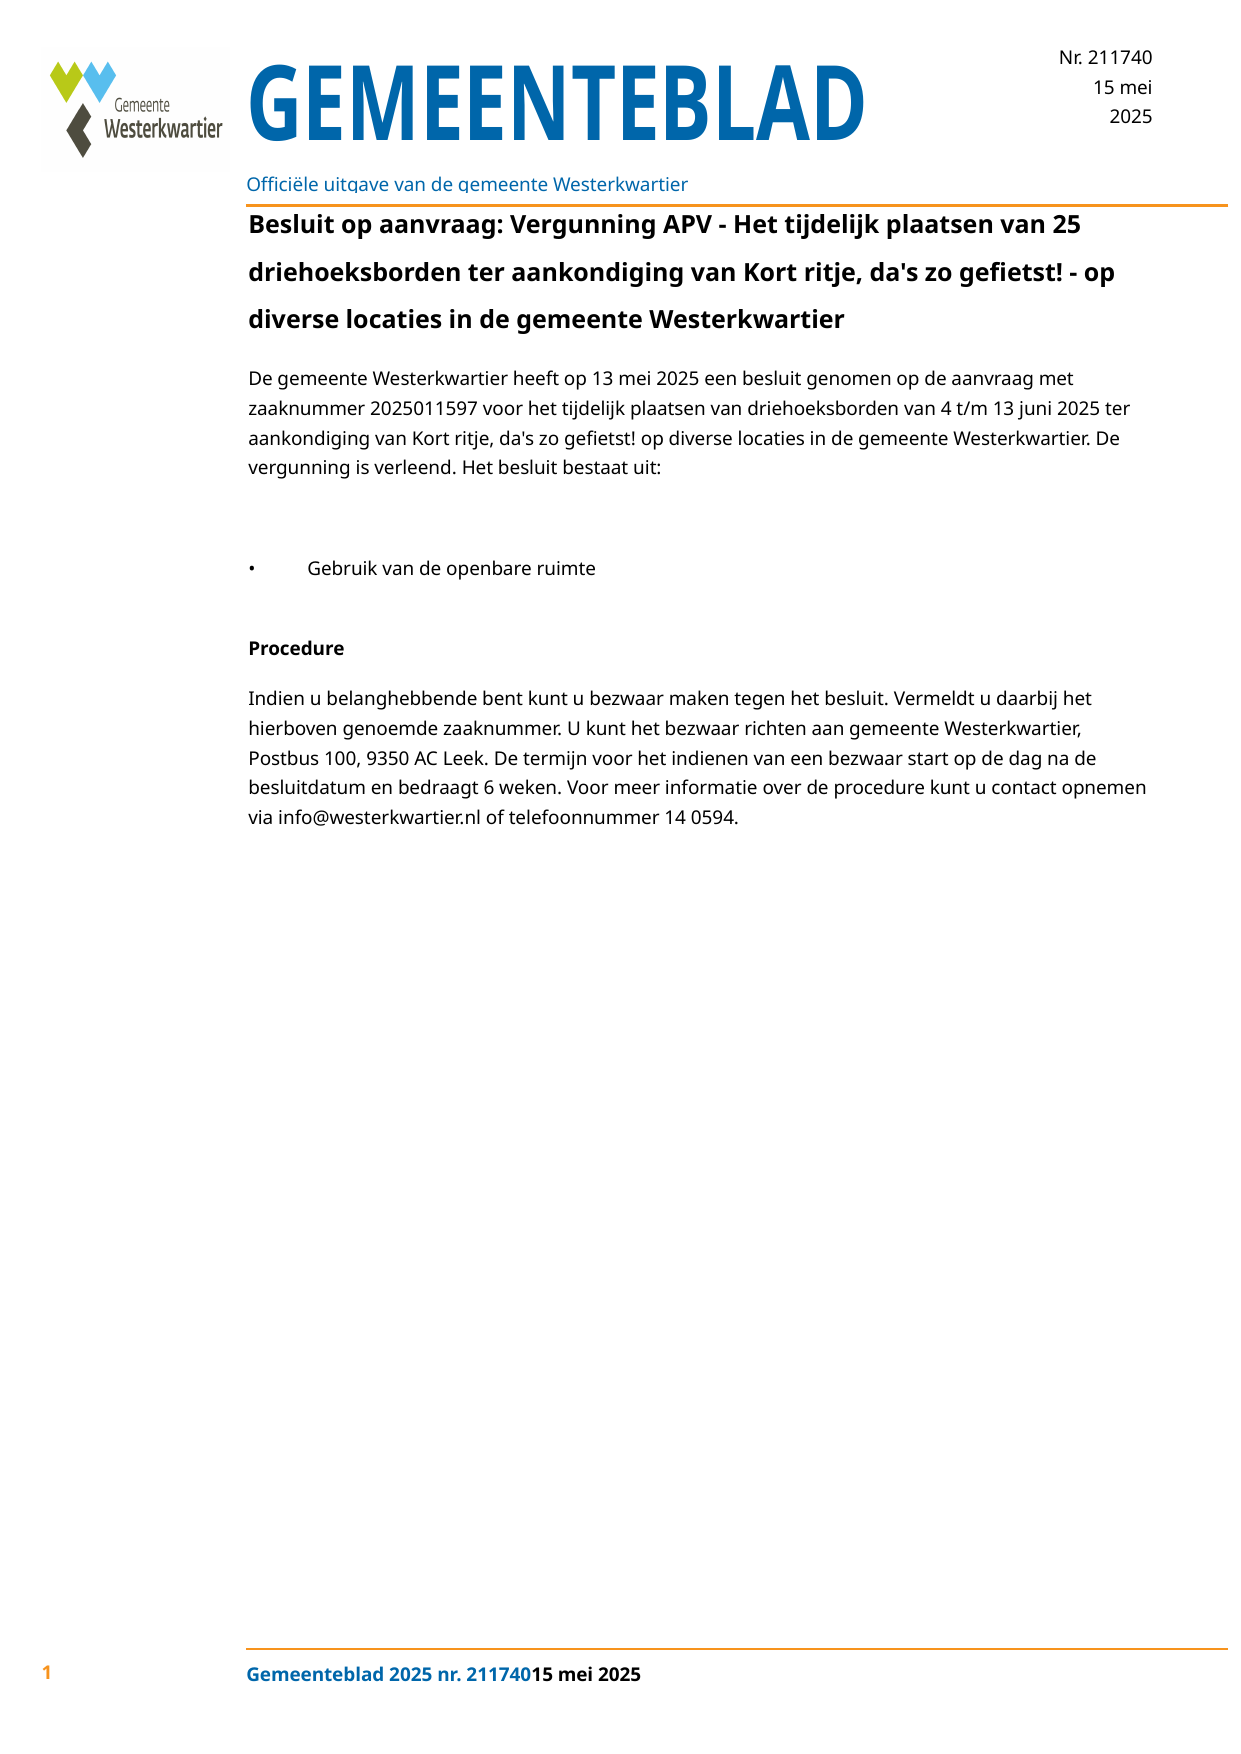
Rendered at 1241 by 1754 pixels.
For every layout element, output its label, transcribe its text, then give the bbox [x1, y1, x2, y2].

list Gebruik van de openbare ruimte [248, 555, 1152, 581]
text De gemeente Westerkwartier heeft op 13 mei 2025 een besluit genomen op de aanvraag met zaaknummer 2025011597 voor het tijdelijk plaatsen van driehoeksborden van 4 t/m 13 juni 2025 ter aankondiging van Kort ritje, da's zo gefietst! op diverse locaties in de gemeente Westerkwartier. De vergunning is verleend. Het besluit bestaat uit: [248, 366, 1152, 480]
text Procedure [248, 635, 1152, 661]
text Indien u belanghebbende bent kunt u bezwaar maken tegen het besluit. Vermeldt u daarbij het hierboven genoemde zaaknummer. U kunt het bezwaar richten aan gemeente Westerkwartier, Postbus 100, 9350 AC Leek. De termijn voor het indienen van een bezwaar start op de dag na de besluitdatum en bedraagt 6 weken. Voor meer informatie over de procedure kunt u contact opnemen via info@westerkwartier.nl of telefoonnummer 14 0594. [248, 686, 1152, 829]
picture [41, 47, 231, 172]
text Besluit op aanvraag: Vergunning APV - Het tijdelijk plaatsen van 25 driehoeksborden ter aankondiging van Kort ritje, da's zo gefietst! - op diverse locaties in de gemeente Westerkwartier [248, 207, 1152, 336]
